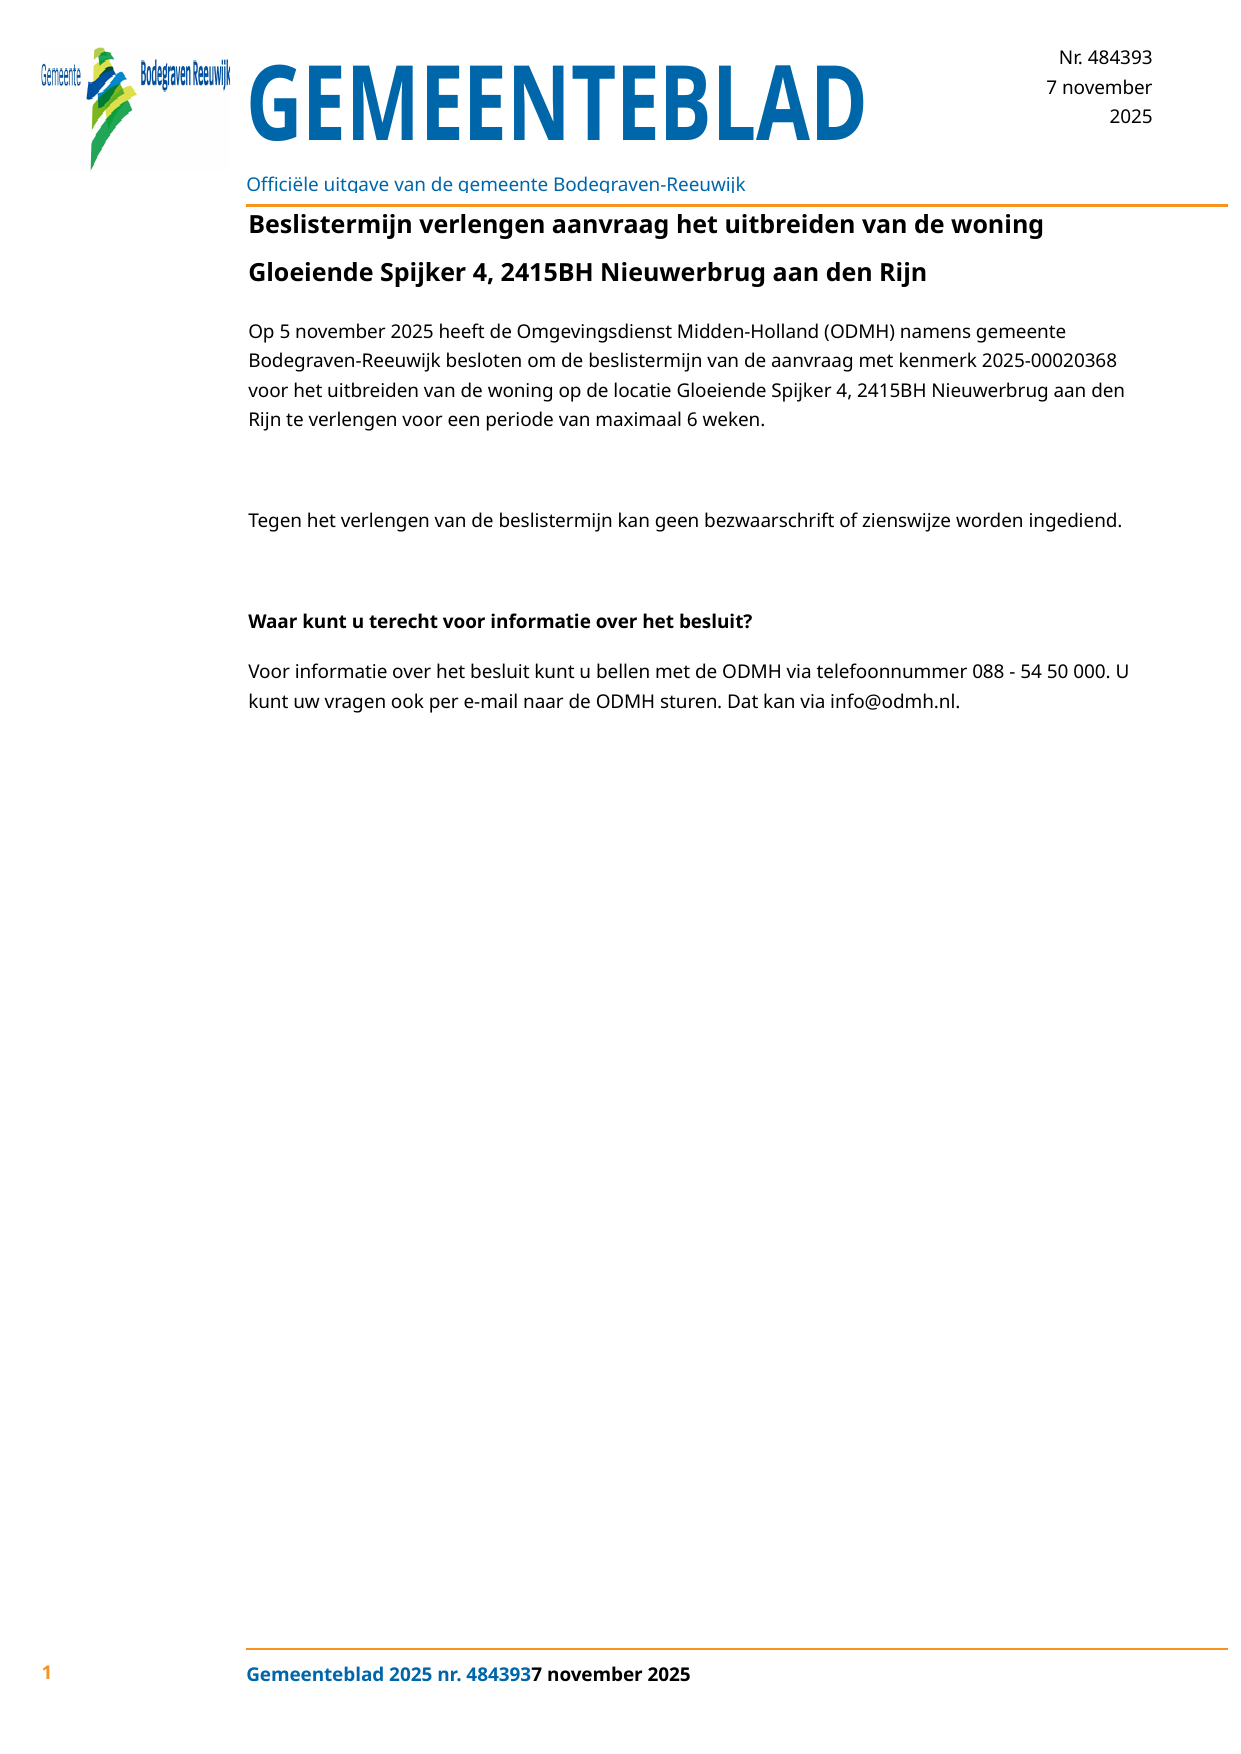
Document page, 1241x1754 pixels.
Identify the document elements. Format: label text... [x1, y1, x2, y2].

text Tegen het verlengen van de beslistermijn kan geen bezwaarschrift of zienswijze worden ingediend. [248, 507, 1152, 533]
text Beslistermijn verlengen aanvraag het uitbreiden van de woning Gloeiende Spijker 4, 2415BH Nieuwerbrug aan den Rijn [248, 207, 1152, 288]
text Waar kunt u terecht voor informatie over het besluit? [248, 608, 1152, 634]
picture [41, 47, 231, 172]
text Op 5 november 2025 heeft de Omgevingsdienst Midden-Holland (ODMH) namens gemeente Bodegraven-Reeuwijk besloten om de beslistermijn van de aanvraag met kenmerk 2025-00020368 voor het uitbreiden van de woning op de locatie Gloeiende Spijker 4, 2415BH Nieuwerbrug aan den Rijn te verlengen voor een periode van maximaal 6 weken. [248, 318, 1152, 432]
text Voor informatie over het besluit kunt u bellen met de ODMH via telefoonnummer 088 - 54 50 000. U kunt uw vragen ook per e-mail naar de ODMH sturen. Dat kan via info@odmh.nl. [248, 659, 1152, 714]
